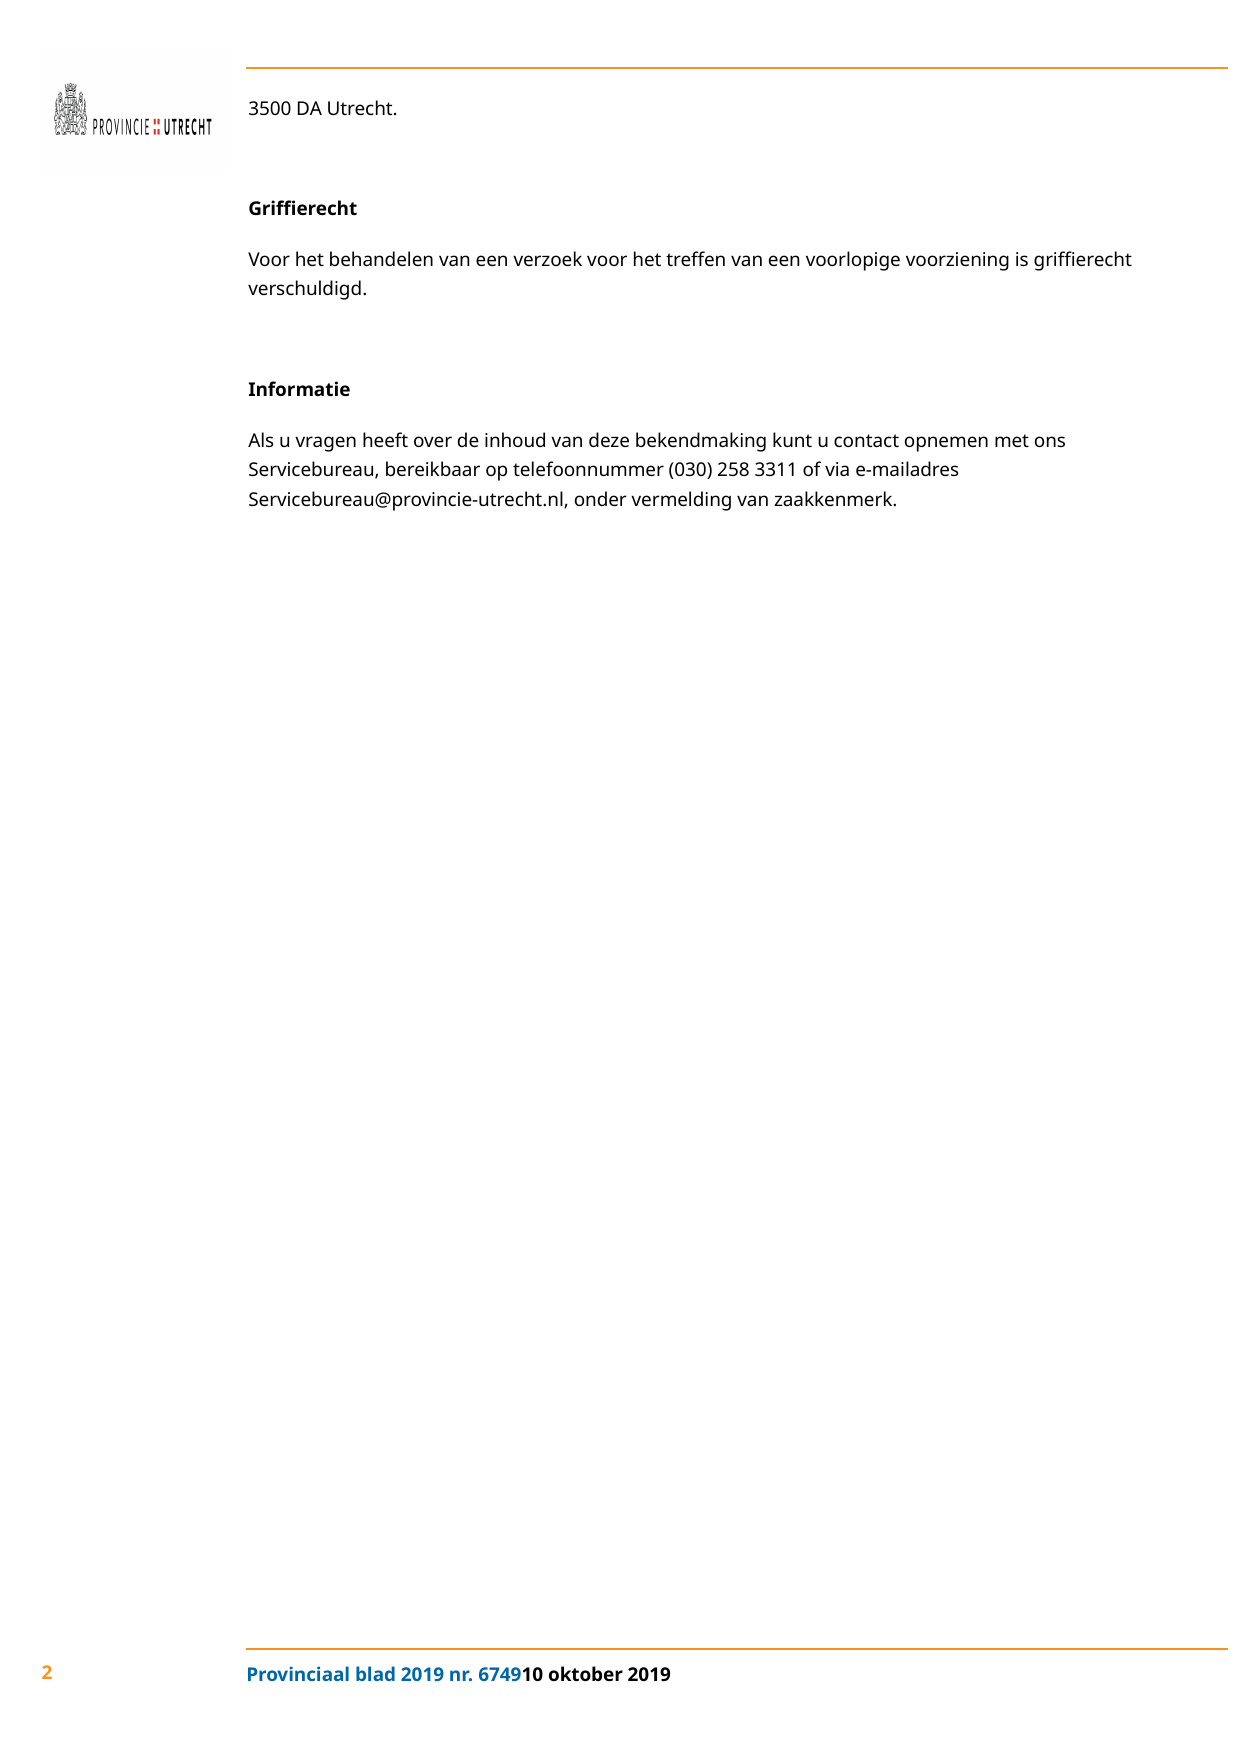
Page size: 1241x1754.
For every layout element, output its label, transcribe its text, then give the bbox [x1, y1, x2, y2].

text Griffierecht [248, 196, 1152, 221]
picture [41, 47, 231, 172]
text Informatie [248, 376, 1152, 402]
text Voor het behandelen van een verzoek voor het treffen van een voorlopige voorziening is griffierecht verschuldigd. [248, 246, 1152, 301]
text Als u vragen heeft over de inhoud van deze bekendmaking kunt u contact opnemen met ons Servicebureau, bereikbaar op telefoonnummer (030) 258 3311 of via e-mailadres Servicebureau@provincie-utrecht.nl, onder vermelding van zaakkenmerk. [248, 427, 1152, 512]
text 3500 DA Utrecht. [248, 95, 1152, 121]
